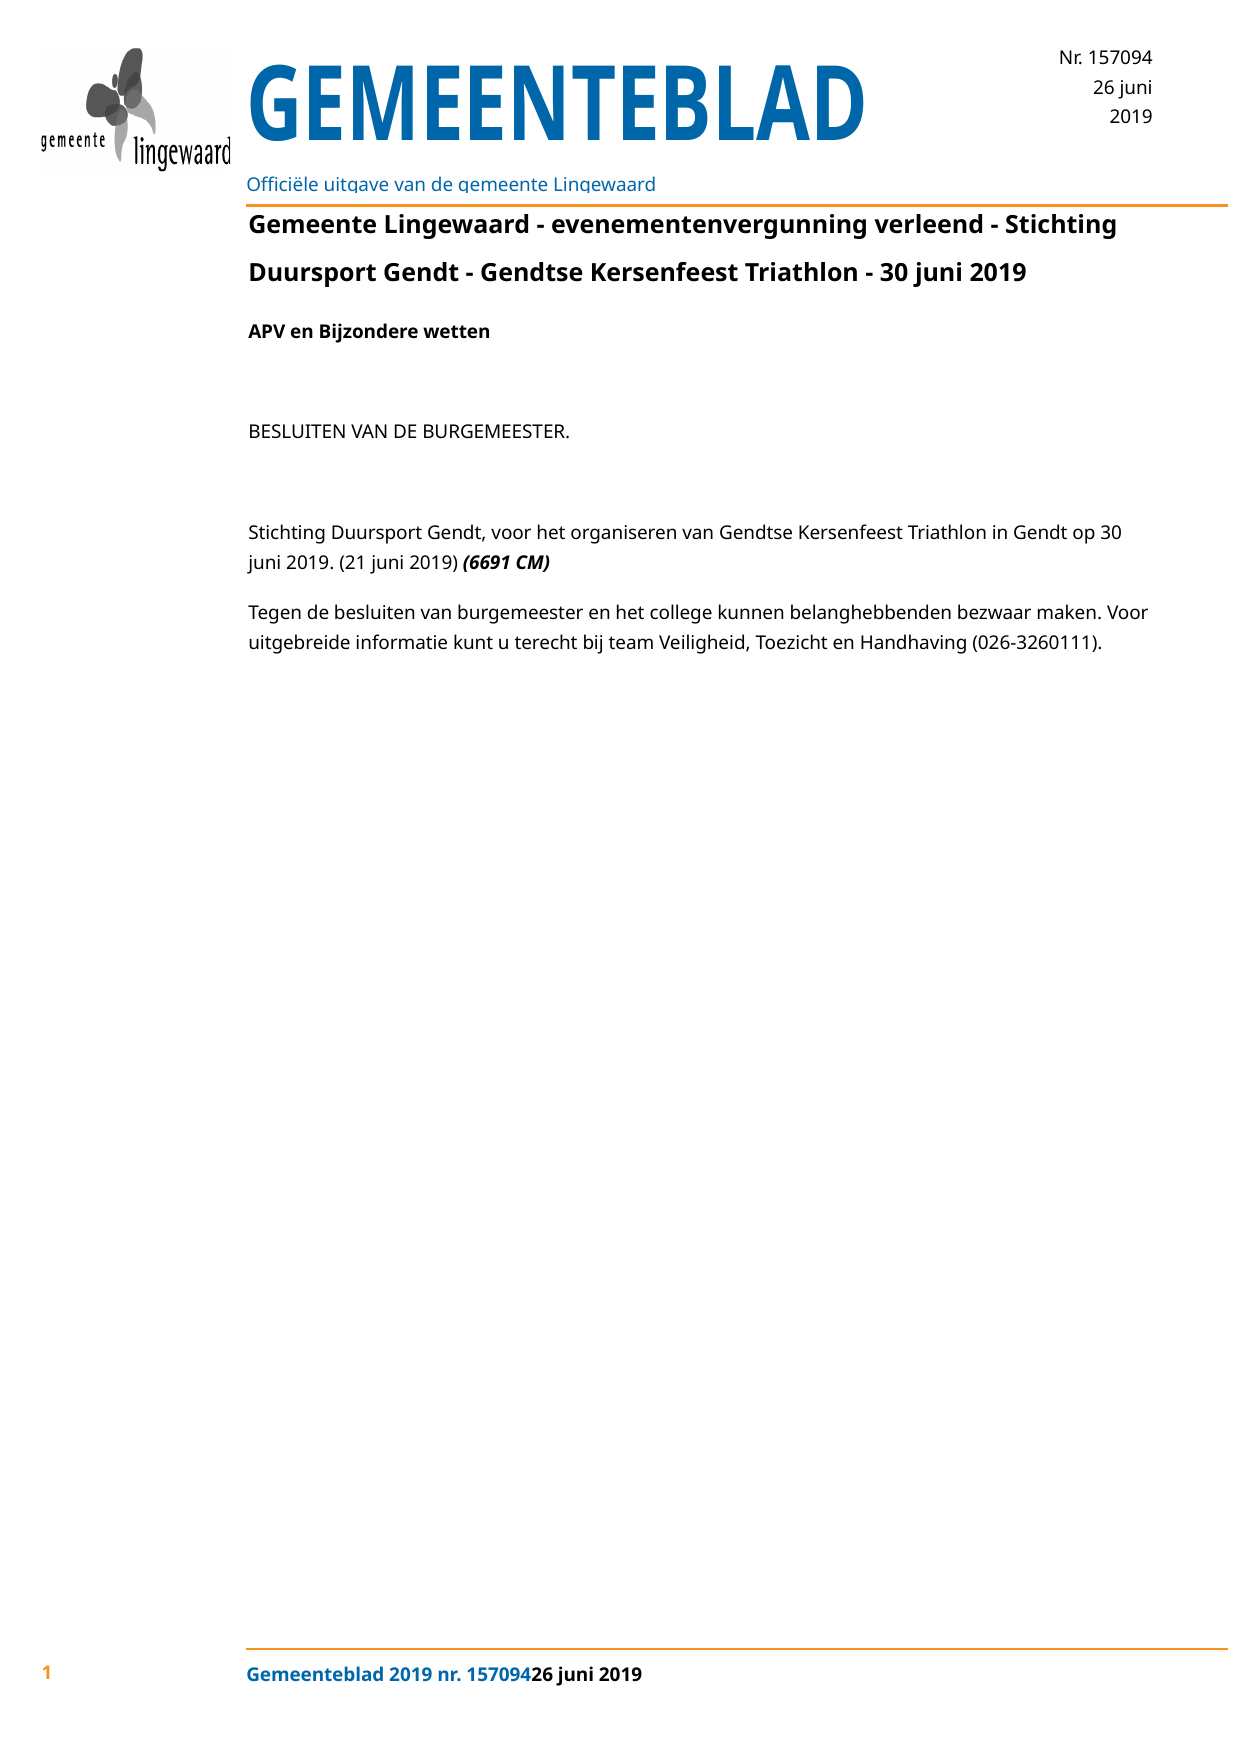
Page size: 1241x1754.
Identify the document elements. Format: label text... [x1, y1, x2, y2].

picture [41, 47, 231, 172]
text Gemeente Lingewaard - evenementenvergunning verleend - Stichting Duursport Gendt - Gendtse Kersenfeest Triathlon - 30 juni 2019 [248, 207, 1152, 288]
text Stichting Duursport Gendt, voor het organiseren van Gendtse Kersenfeest Triathlon in Gendt op 30 juni 2019. (21 juni 2019) (6691 CM) [248, 519, 1152, 575]
text BESLUITEN VAN DE BURGEMEESTER. [248, 419, 1152, 444]
text APV en Bijzondere wetten [248, 318, 1152, 344]
text Tegen de besluiten van burgemeester en het college kunnen belanghebbenden bezwaar maken. Voor uitgebreide informatie kunt u terecht bij team Veiligheid, Toezicht en Handhaving (026-3260111). [248, 599, 1152, 655]
